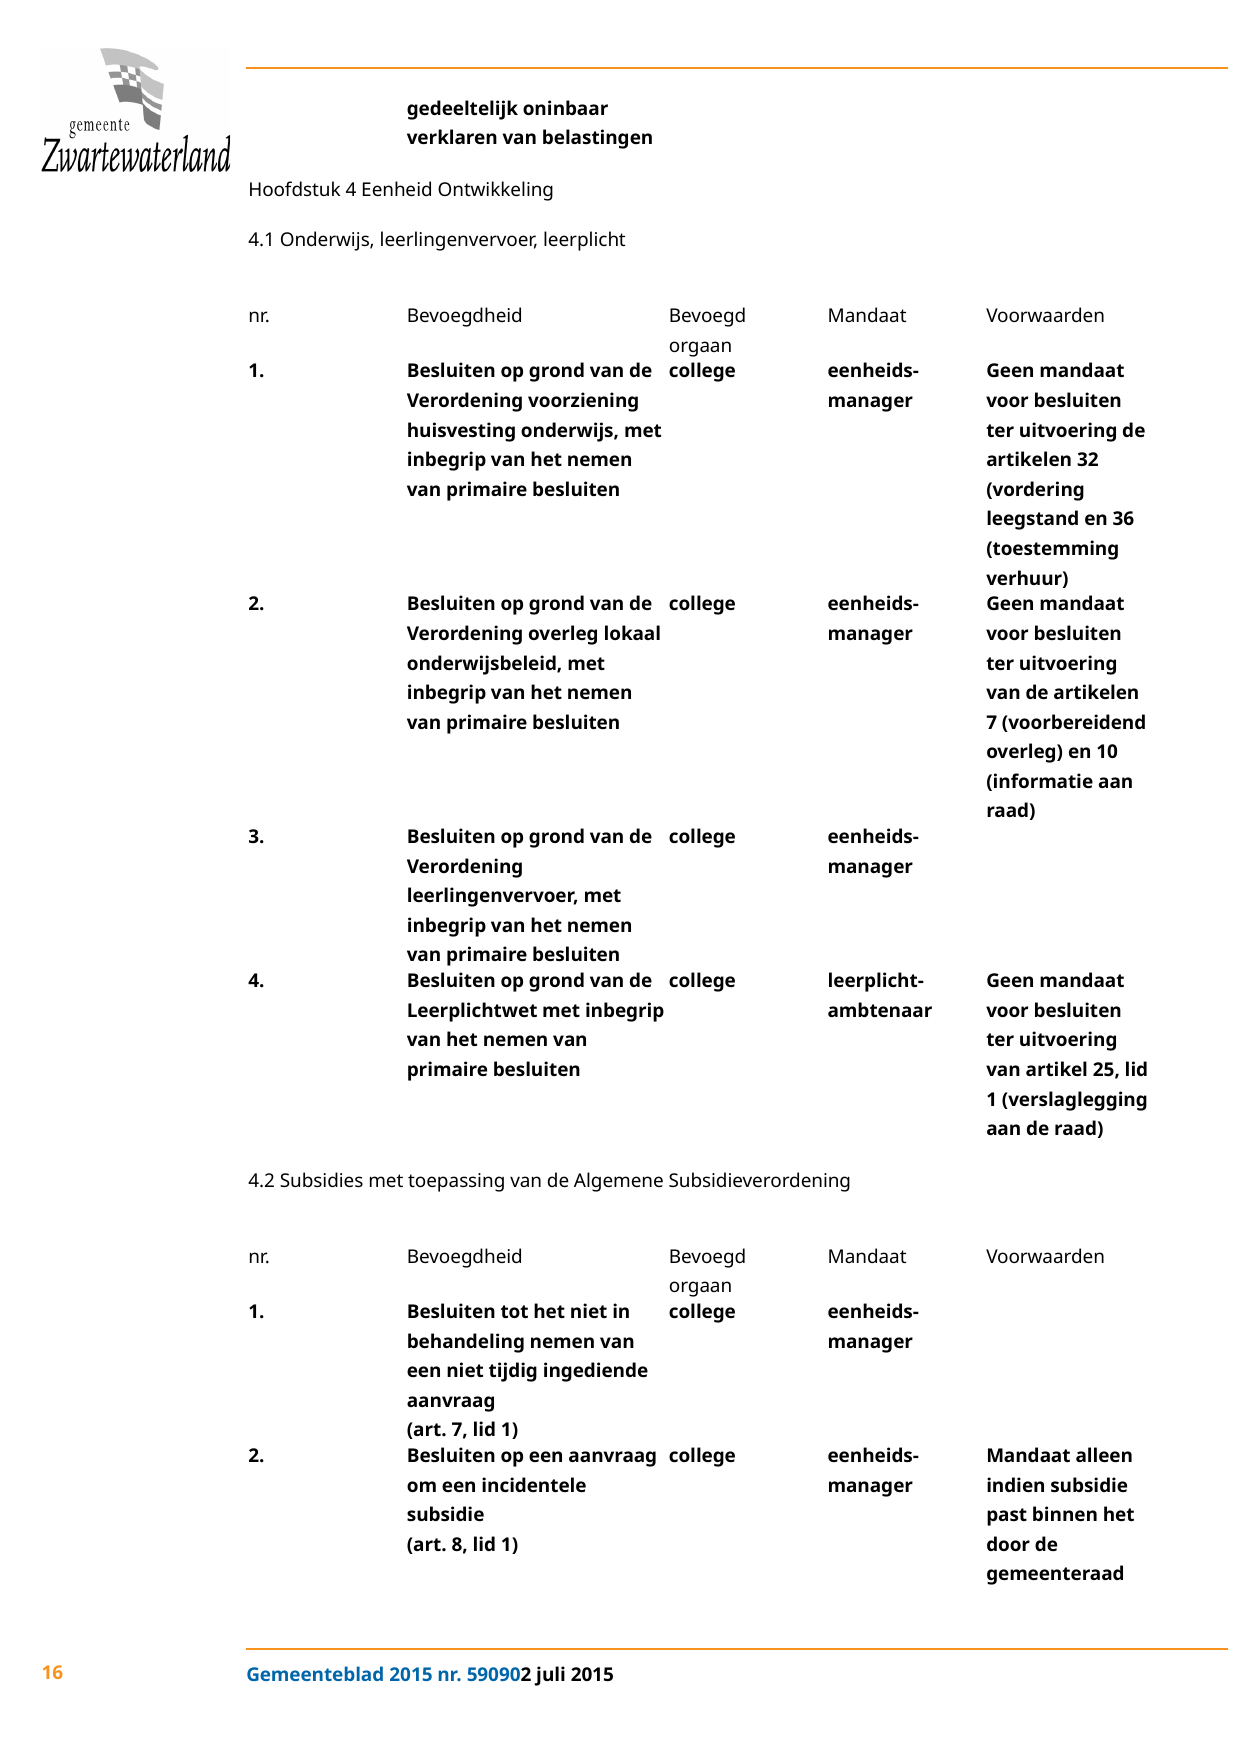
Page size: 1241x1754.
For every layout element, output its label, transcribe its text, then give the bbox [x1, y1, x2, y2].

table_cell 1. [248, 358, 407, 591]
table_cell Besluiten op grond van de Verordening voorziening huisvesting onderwijs, met inbegrip van het nemen van primaire besluiten [407, 358, 669, 591]
table_header Bevoegd orgaan [669, 303, 827, 358]
table_cell Besluiten op een aanvraag om een incidentele subsidie (art. 8, lid 1) [407, 1442, 669, 1586]
table_cell Besluiten op grond van de Verordening overleg lokaal onderwijsbeleid, met inbegrip van het nemen van primaire besluiten [407, 591, 669, 823]
table_cell Besluiten op grond van de Verordening leerlingenvervoer, met inbegrip van het nemen van primaire besluiten [407, 823, 669, 967]
table_header Bevoegd orgaan [669, 1243, 827, 1298]
table_header Bevoegdheid [407, 1243, 669, 1298]
table_cell college [669, 1442, 827, 1586]
table_cell [986, 823, 1152, 967]
table_cell gedeeltelijk oninbaar verklaren van belastingen [407, 95, 669, 150]
table_cell [248, 95, 407, 150]
table_header Voorwaarden [986, 1243, 1152, 1298]
table_cell leerplicht-ambtenaar [828, 968, 986, 1141]
table_cell [669, 95, 827, 150]
table_cell [986, 95, 1152, 150]
table_header Bevoegdheid [407, 303, 669, 358]
table_header nr. [248, 303, 407, 358]
table_cell 2. [248, 591, 407, 823]
table_cell 1. [248, 1298, 407, 1442]
table_header Voorwaarden [986, 303, 1152, 358]
text 4.2 Subsidies met toepassing van de Algemene Subsidieverordening [248, 1167, 1152, 1192]
table_header Mandaat [828, 1243, 986, 1298]
table_cell Besluiten op grond van de Leerplichtwet met inbegrip van het nemen van primaire besluiten [407, 968, 669, 1141]
table_cell Mandaat alleen indien subsidie past binnen het door de gemeenteraad [986, 1442, 1152, 1586]
table_cell Besluiten tot het niet in behandeling nemen van een niet tijdig ingediende aanvraag (art. 7, lid 1) [407, 1298, 669, 1442]
table_cell college [669, 591, 827, 823]
table_cell [828, 95, 986, 150]
table_header Mandaat [828, 303, 986, 358]
table_header nr. [248, 1243, 407, 1298]
table_cell college [669, 823, 827, 967]
table_cell Geen mandaat voor besluiten ter uitvoering de artikelen 32 (vordering leegstand en 36 (toestemming verhuur) [986, 358, 1152, 591]
table_cell college [669, 968, 827, 1141]
table_cell 4. [248, 968, 407, 1141]
table_cell eenheids-manager [828, 358, 986, 591]
text 4.1 Onderwijs, leerlingenvervoer, leerplicht [248, 226, 1152, 252]
picture [41, 47, 231, 172]
table_cell college [669, 358, 827, 591]
table_cell Geen mandaat voor besluiten ter uitvoering van artikel 25, lid 1 (verslaglegging aan de raad) [986, 968, 1152, 1141]
table_cell eenheids-manager [828, 1298, 986, 1442]
table_cell [986, 1298, 1152, 1442]
table_cell 3. [248, 823, 407, 967]
table_cell eenheids-manager [828, 823, 986, 967]
table_cell 2. [248, 1442, 407, 1586]
table_cell eenheids-manager [828, 1442, 986, 1586]
table_cell eenheids-manager [828, 591, 986, 823]
table_cell college [669, 1298, 827, 1442]
table_cell Geen mandaat voor besluiten ter uitvoering van de artikelen 7 (voorbereidend overleg) en 10 (informatie aan raad) [986, 591, 1152, 823]
text Hoofdstuk 4 Eenheid Ontwikkeling [248, 176, 1152, 202]
